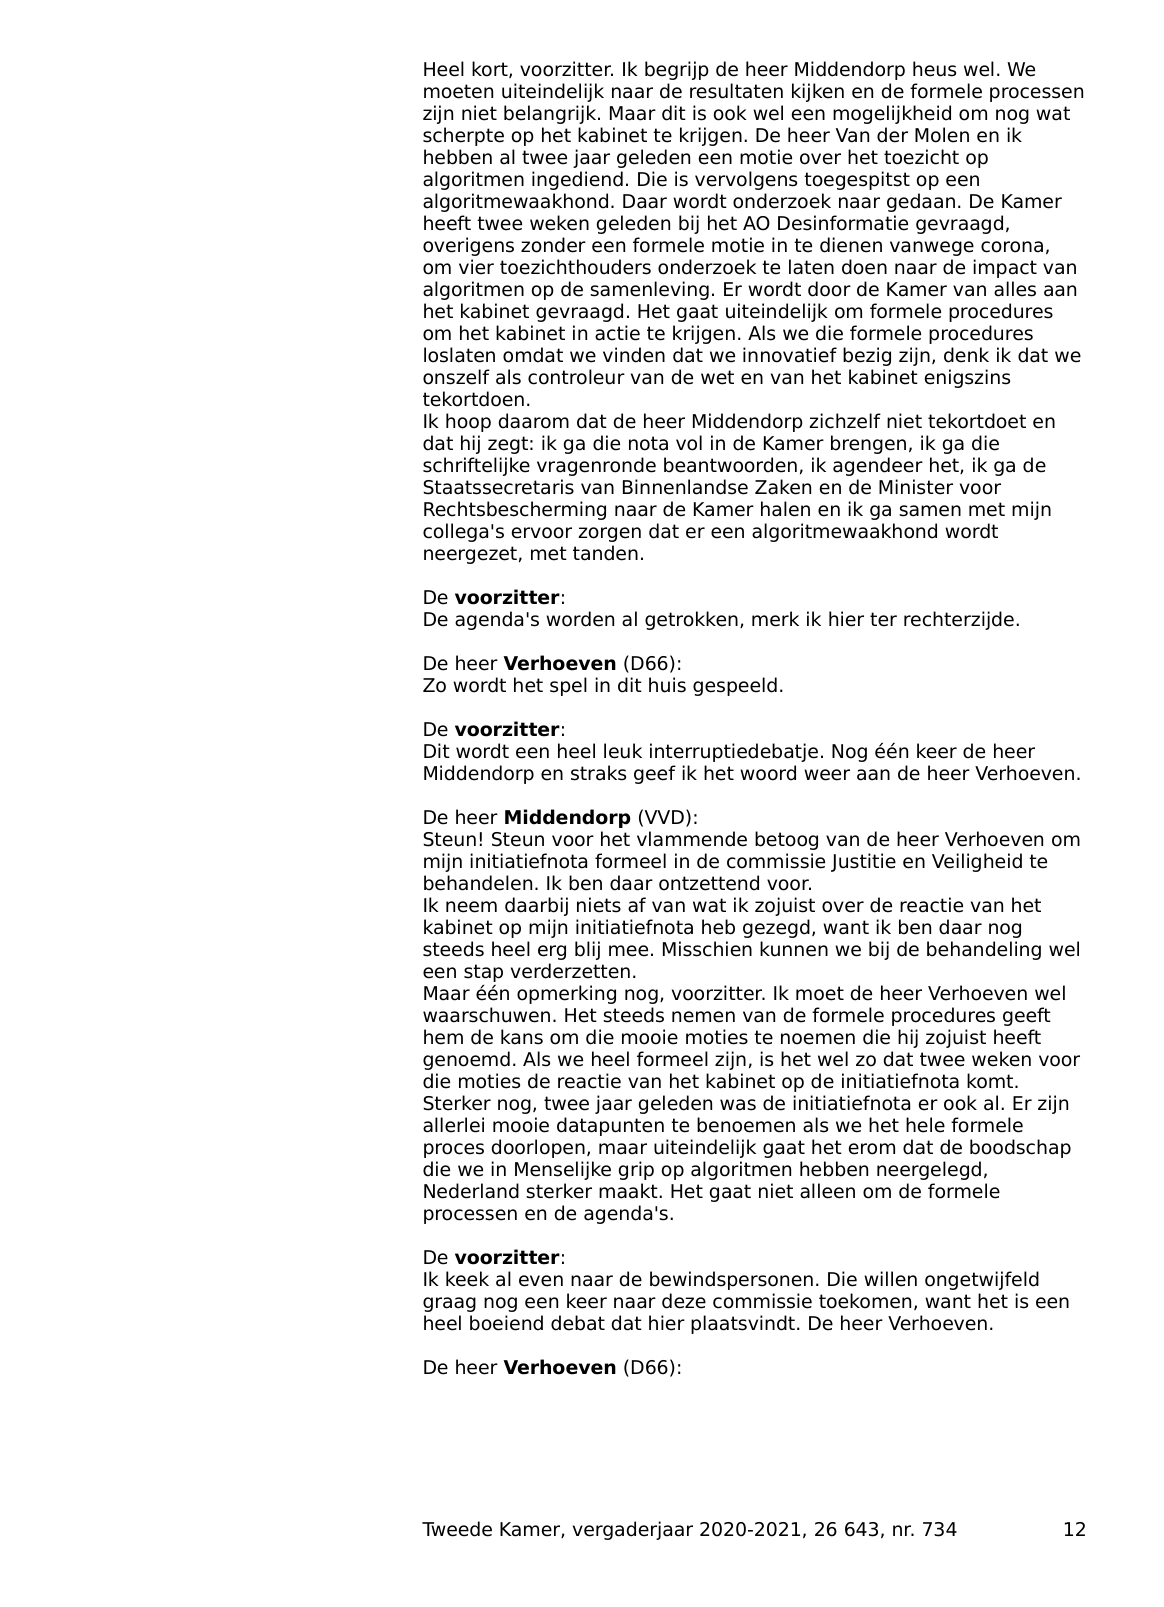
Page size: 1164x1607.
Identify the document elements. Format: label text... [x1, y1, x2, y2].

text De heer Verhoeven (D66): [422, 1357, 1087, 1379]
text De voorzitter: [422, 719, 1087, 741]
text Ik hoop daarom dat de heer Middendorp zichzelf niet tekortdoet en dat hij zegt: ik ga die nota vol in de Kamer brengen, ik ga die schriftelijke vragenronde beantwoorden, ik agendeer het, ik ga de Staatssecretaris van Binnenlandse Zaken en de Minister voor Rechtsbescherming naar de Kamer halen en ik ga samen met mijn collega's ervoor zorgen dat er een algoritmewaakhond wordt neergezet, met tanden. [422, 411, 1087, 564]
text Ik neem daarbij niets af van wat ik zojuist over de reactie van het kabinet op mijn initiatiefnota heb gezegd, want ik ben daar nog steeds heel erg blij mee. Misschien kunnen we bij de behandeling wel een stap verderzetten. [422, 895, 1087, 983]
text Zo wordt het spel in dit huis gespeeld. [422, 675, 1087, 697]
text De heer Verhoeven (D66): [422, 653, 1087, 675]
text Heel kort, voorzitter. Ik begrijp de heer Middendorp heus wel. We moeten uiteindelijk naar de resultaten kijken en de formele processen zijn niet belangrijk. Maar dit is ook wel een mogelijkheid om nog wat scherpte op het kabinet te krijgen. De heer Van der Molen en ik hebben al twee jaar geleden een motie over het toezicht op algoritmen ingediend. Die is vervolgens toegespitst op een algoritmewaakhond. Daar wordt onderzoek naar gedaan. De Kamer heeft twee weken geleden bij het AO Desinformatie gevraagd, overigens zonder een formele motie in te dienen vanwege corona, om vier toezichthouders onderzoek te laten doen naar de impact van algoritmen op de samenleving. Er wordt door de Kamer van alles aan het kabinet gevraagd. Het gaat uiteindelijk om formele procedures om het kabinet in actie te krijgen. Als we die formele procedures loslaten omdat we vinden dat we innovatief bezig zijn, denk ik dat we onszelf als controleur van de wet en van het kabinet enigszins tekortdoen. [422, 59, 1087, 411]
text Steun! Steun voor het vlammende betoog van de heer Verhoeven om mijn initiatiefnota formeel in de commissie Justitie en Veiligheid te behandelen. Ik ben daar ontzettend voor. [422, 829, 1087, 895]
text Maar één opmerking nog, voorzitter. Ik moet de heer Verhoeven wel waarschuwen. Het steeds nemen van de formele procedures geeft hem de kans om die mooie moties te noemen die hij zojuist heeft genoemd. Als we heel formeel zijn, is het wel zo dat twee weken voor die moties de reactie van het kabinet op de initiatiefnota komt. Sterker nog, twee jaar geleden was de initiatiefnota er ook al. Er zijn allerlei mooie datapunten te benoemen als we het hele formele proces doorlopen, maar uiteindelijk gaat het erom dat de boodschap die we in Menselijke grip op algoritmen hebben neergelegd, Nederland sterker maakt. Het gaat niet alleen om de formele processen en de agenda's. [422, 983, 1087, 1225]
text De voorzitter: [422, 587, 1087, 609]
text Ik keek al even naar de bewindspersonen. Die willen ongetwijfeld graag nog een keer naar deze commissie toekomen, want het is een heel boeiend debat dat hier plaatsvindt. De heer Verhoeven. [422, 1269, 1087, 1335]
text Dit wordt een heel leuk interruptiedebatje. Nog één keer de heer Middendorp en straks geef ik het woord weer aan de heer Verhoeven. [422, 741, 1087, 785]
text De heer Middendorp (VVD): [422, 807, 1087, 829]
text De agenda's worden al getrokken, merk ik hier ter rechterzijde. [422, 609, 1087, 631]
text De voorzitter: [422, 1247, 1087, 1269]
